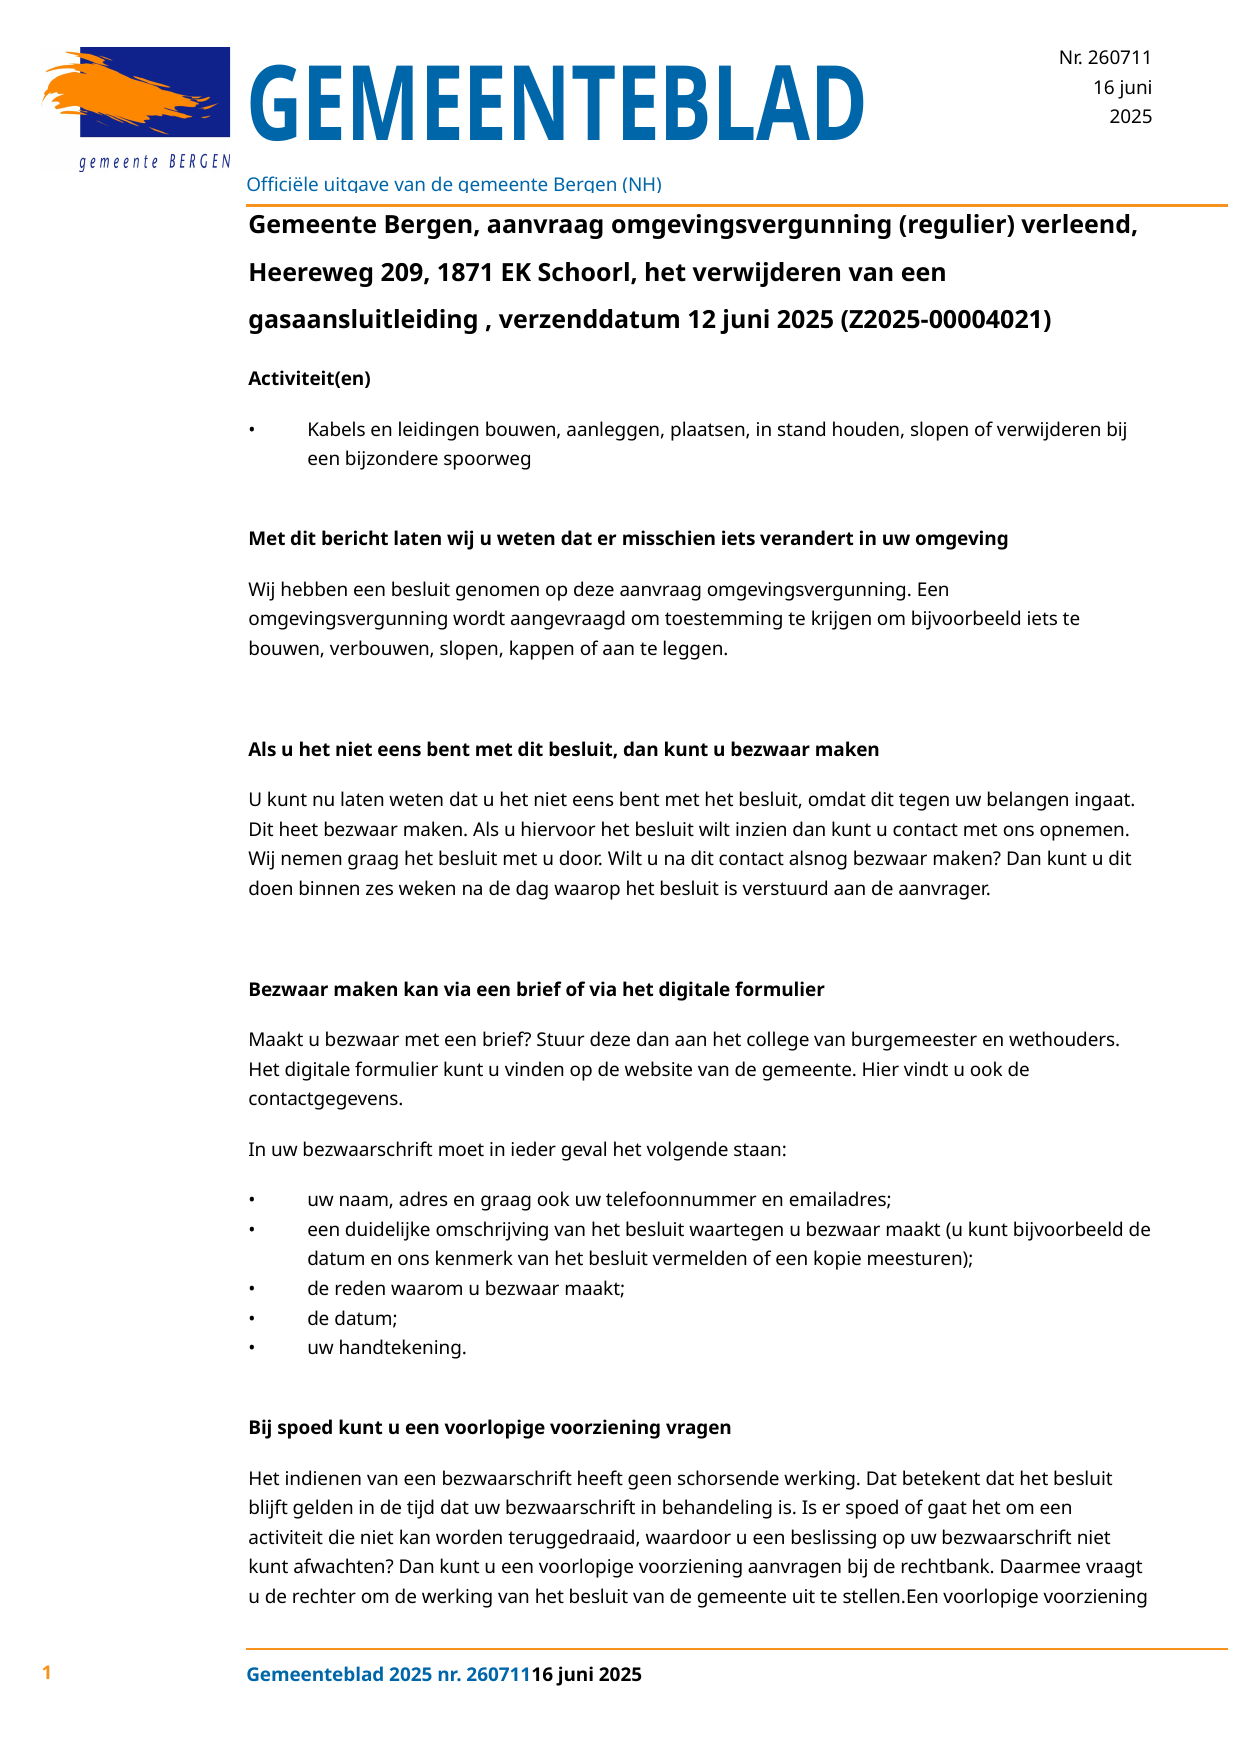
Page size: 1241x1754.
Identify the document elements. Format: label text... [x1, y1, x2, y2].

list de reden waarom u bezwaar maakt; [248, 1275, 1152, 1301]
list een duidelijke omschrijving van het besluit waartegen u bezwaar maakt (u kunt bijvoorbeeld de datum en ons kenmerk van het besluit vermelden of een kopie meesturen); [248, 1216, 1152, 1271]
text Bij spoed kunt u een voorlopige voorziening vragen [248, 1414, 1152, 1440]
picture [41, 47, 231, 172]
text Bezwaar maken kan via een brief of via het digitale formulier [248, 976, 1152, 1002]
text Maakt u bezwaar met een brief? Stuur deze dan aan het college van burgemeester en wethouders. Het digitale formulier kunt u vinden op de website van de gemeente. Hier vindt u ook de contactgegevens. [248, 1026, 1152, 1111]
text Het indienen van een bezwaarschrift heeft geen schorsende werking. Dat betekent dat het besluit blijft gelden in de tijd dat uw bezwaarschrift in behandeling is. Is er spoed of gaat het om een activiteit die niet kan worden teruggedraaid, waardoor u een beslissing op uw bezwaarschrift niet kunt afwachten? Dan kunt u een voorlopige voorziening aanvragen bij de rechtbank. Daarmee vraagt u de rechter om de werking van het besluit van de gemeente uit te stellen.Een voorlopige voorziening [248, 1465, 1152, 1609]
text In uw bezwaarschrift moet in ieder geval het volgende staan: [248, 1136, 1152, 1162]
list uw naam, adres en graag ook uw telefoonnummer en emailadres; [248, 1186, 1152, 1212]
text Met dit bericht laten wij u weten dat er misschien iets verandert in uw omgeving [248, 526, 1152, 551]
text Wij hebben een besluit genomen op deze aanvraag omgevingsvergunning. Een omgevingsvergunning wordt aangevraagd om toestemming te krijgen om bijvoorbeeld iets te bouwen, verbouwen, slopen, kappen of aan te leggen. [248, 576, 1152, 661]
list de datum; [248, 1305, 1152, 1330]
text Gemeente Bergen, aanvraag omgevingsvergunning (regulier) verleend, Heereweg 209, 1871 EK Schoorl, het verwijderen van een gasaansluitleiding , verzenddatum 12 juni 2025 (Z2025-00004021) [248, 207, 1152, 336]
text Als u het niet eens bent met dit besluit, dan kunt u bezwaar maken [248, 736, 1152, 762]
list Kabels en leidingen bouwen, aanleggen, plaatsen, in stand houden, slopen of verwijderen bij een bijzondere spoorweg [248, 416, 1152, 471]
list uw handtekening. [248, 1334, 1152, 1360]
text Activiteit(en) [248, 366, 1152, 391]
text U kunt nu laten weten dat u het niet eens bent met het besluit, omdat dit tegen uw belangen ingaat. Dit heet bezwaar maken. Als u hiervoor het besluit wilt inzien dan kunt u contact met ons opnemen. Wij nemen graag het besluit met u door. Wilt u na dit contact alsnog bezwaar maken? Dan kunt u dit doen binnen zes weken na de dag waarop het besluit is verstuurd aan de aanvrager. [248, 786, 1152, 901]
